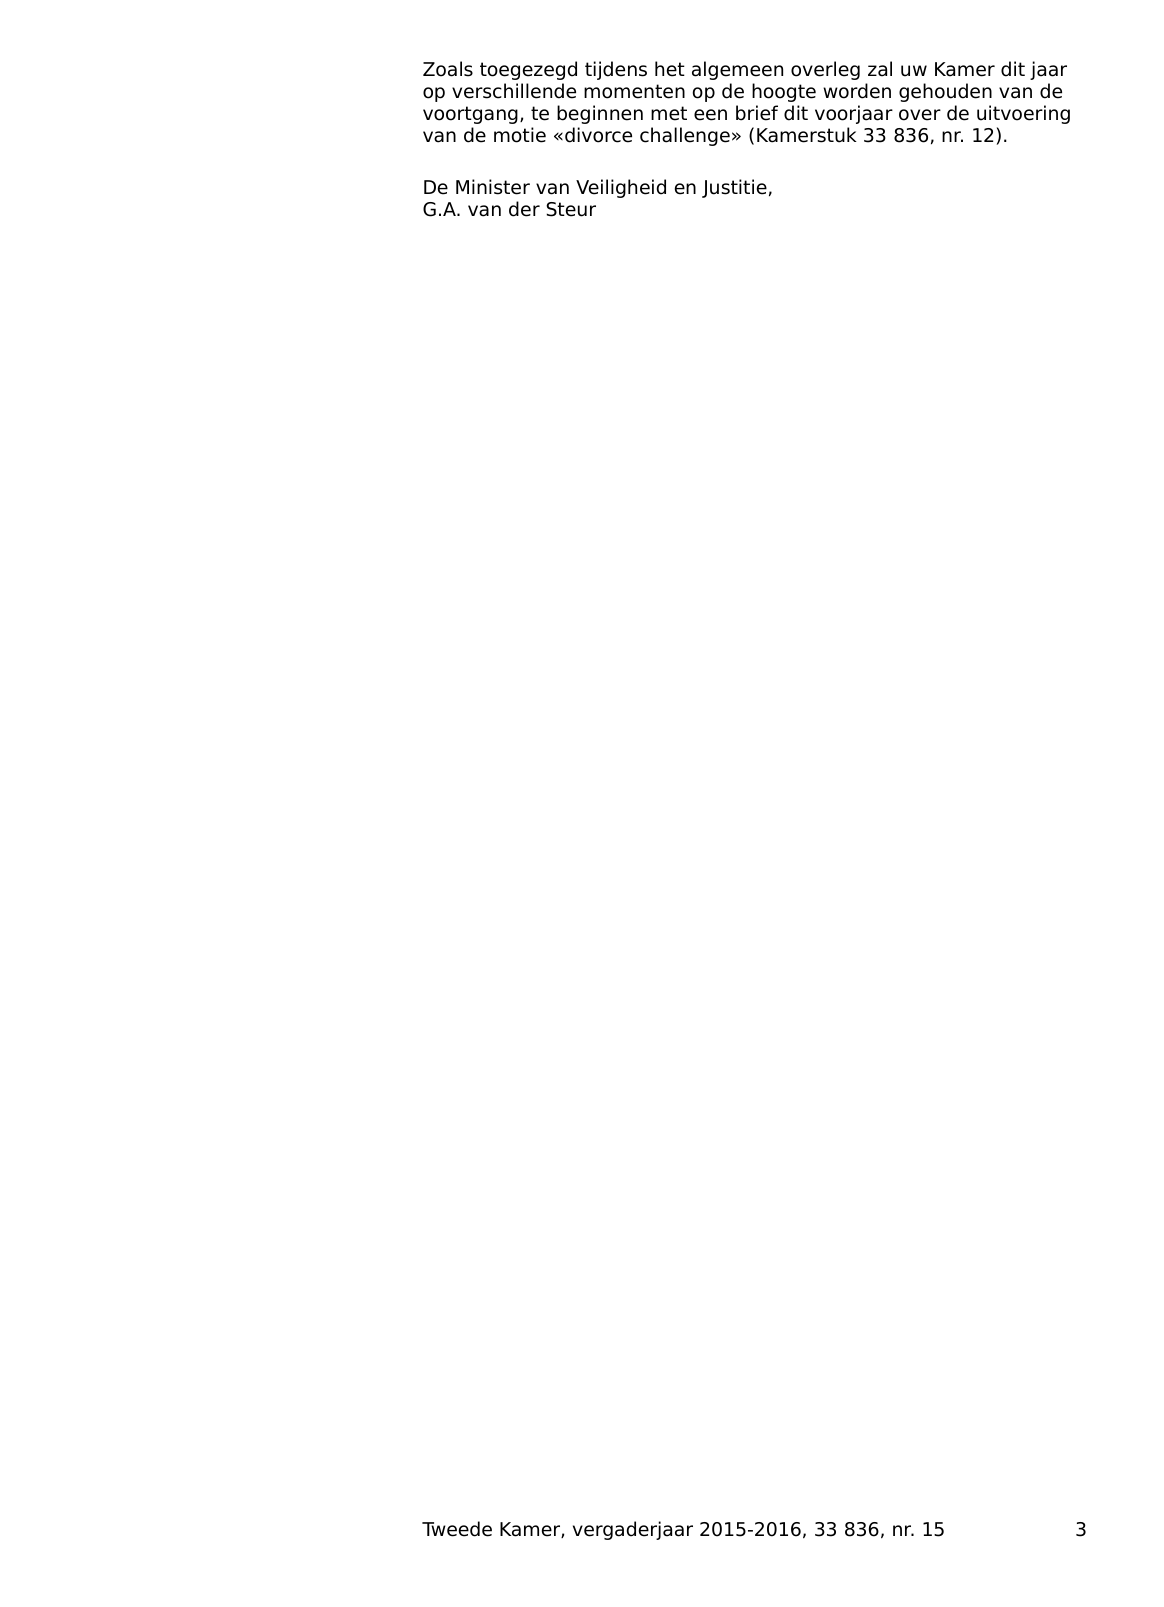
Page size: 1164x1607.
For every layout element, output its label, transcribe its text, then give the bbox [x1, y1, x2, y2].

text Zoals toegezegd tijdens het algemeen overleg zal uw Kamer dit jaar op verschillende momenten op de hoogte worden gehouden van de voortgang, te beginnen met een brief dit voorjaar over de uitvoering van de motie «divorce challenge» (Kamerstuk 33 836, nr. 12). [422, 59, 1087, 147]
text De Minister van Veiligheid en Justitie, G.A. van der Steur [422, 177, 1087, 221]
